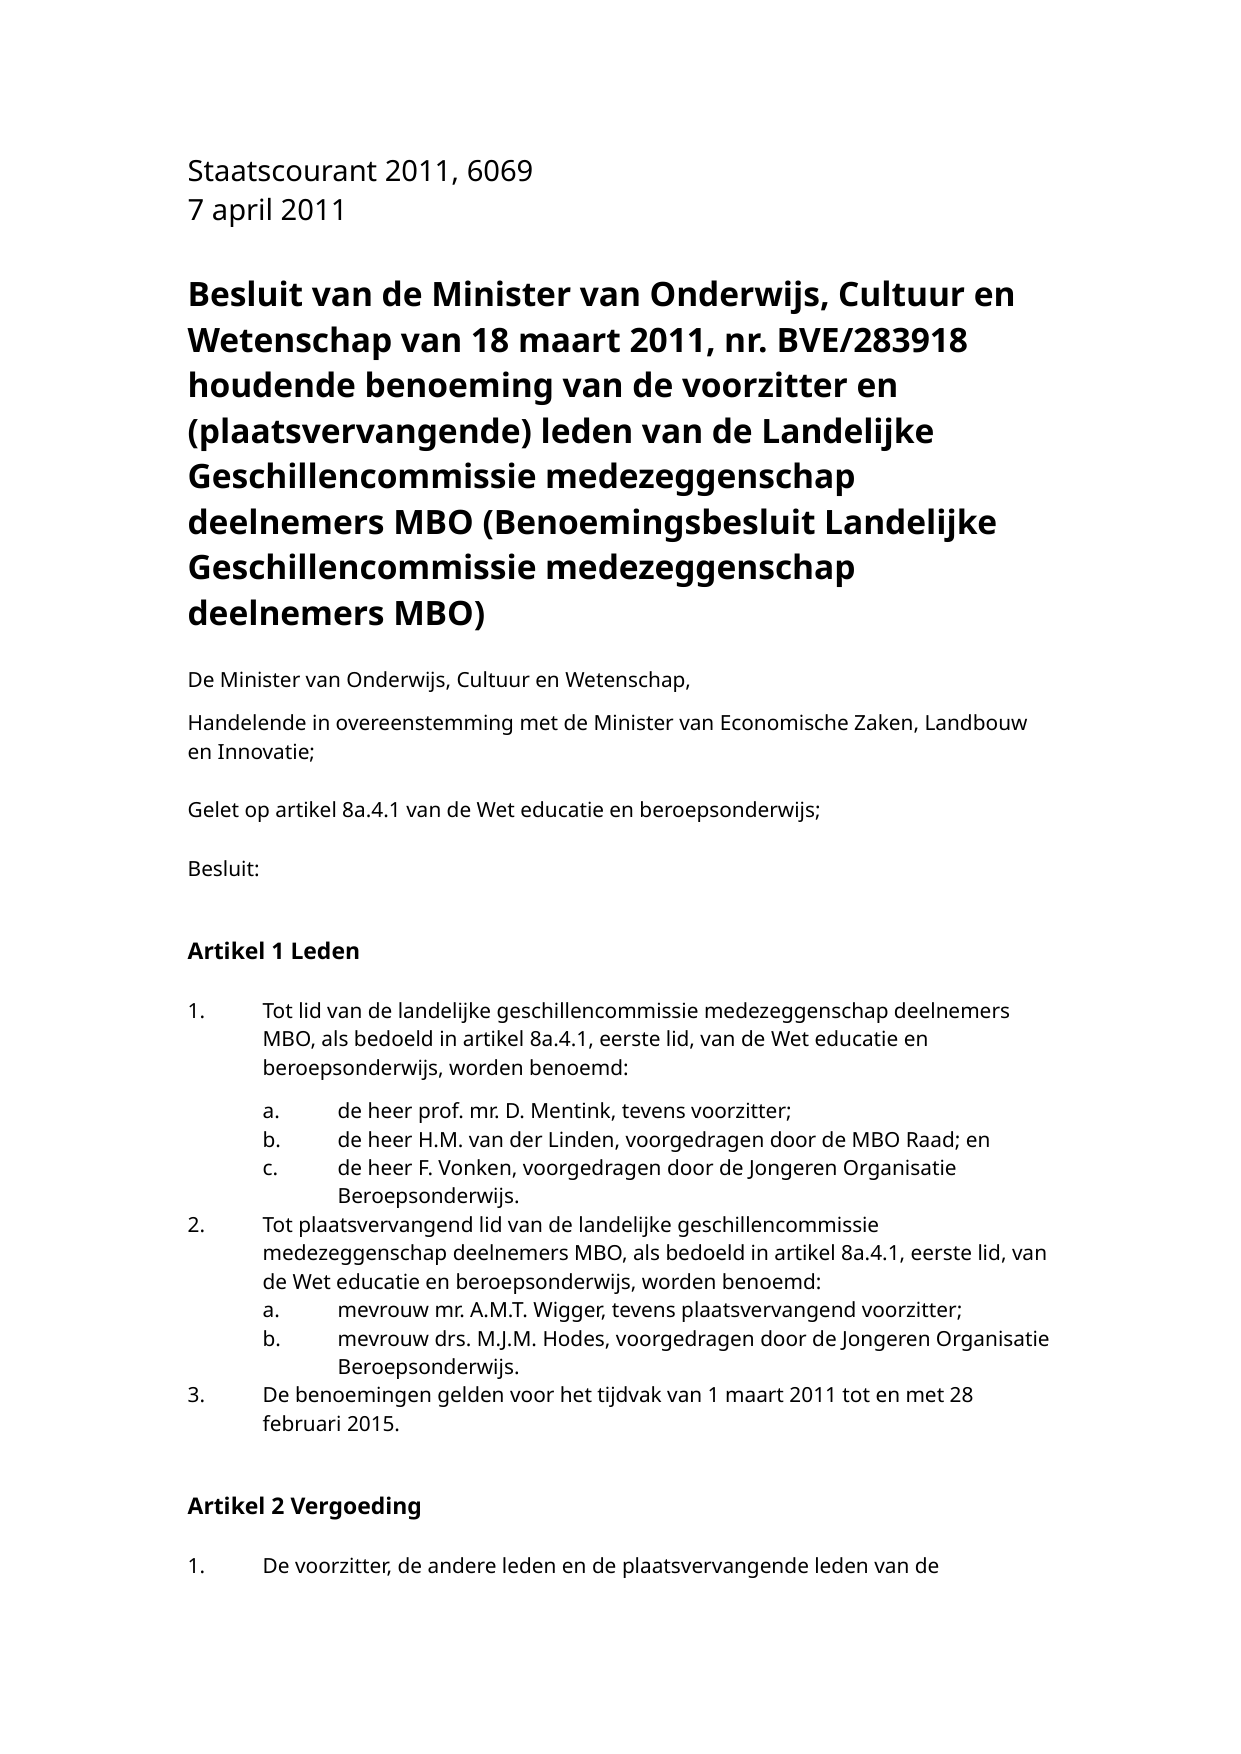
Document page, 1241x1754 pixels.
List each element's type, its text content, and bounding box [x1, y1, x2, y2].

list de heer F. Vonken, voorgedragen door de Jongeren Organisatie Beroepsonderwijs. [262, 1153, 1053, 1210]
subtitle Besluit van de Minister van Onderwijs, Cultuur en Wetenschap van 18 maart 2011, nr. BVE/283918 houdende benoeming van de voorzitter en (plaatsvervangende) leden van de Landelijke Geschillencommissie medezeggenschap deelnemers MBO (Benoemingsbesluit Landelijke Geschillencommissie medezeggenschap deelnemers MBO) [187, 271, 1053, 635]
text 7 april 2011 [187, 190, 1053, 229]
list de heer H.M. van der Linden, voorgedragen door de MBO Raad; en [262, 1125, 1053, 1153]
list Tot plaatsvervangend lid van de landelijke geschillencommissie medezeggenschap deelnemers MBO, als bedoeld in artikel 8a.4.1, eerste lid, van de Wet educatie en beroepsonderwijs, worden benoemd: [187, 1210, 1053, 1295]
text De Minister van Onderwijs, Cultuur en Wetenschap, [187, 665, 1053, 693]
subtitle Artikel 2 Vergoeding [187, 1490, 1053, 1521]
text Staatscourant 2011, 6069 [187, 150, 1053, 190]
list De benoemingen gelden voor het tijdvak van 1 maart 2011 tot en met 28 februari 2015. [187, 1381, 1053, 1437]
text Gelet op artikel 8a.4.1 van de Wet educatie en beroepsonderwijs; [187, 795, 1053, 824]
text Besluit: [187, 854, 1053, 882]
list de heer prof. mr. D. Mentink, tevens voorzitter; [262, 1096, 1053, 1125]
list mevrouw mr. A.M.T. Wigger, tevens plaatsvervangend voorzitter; [262, 1295, 1053, 1324]
list De voorzitter, de andere leden en de plaatsvervangende leden van de [187, 1551, 1053, 1580]
text Handelende in overeenstemming met de Minister van Economische Zaken, Landbouw en Innovatie; [187, 708, 1053, 765]
subtitle Artikel 1 Leden [187, 935, 1053, 966]
list mevrouw drs. M.J.M. Hodes, voorgedragen door de Jongeren Organisatie Beroepsonderwijs. [262, 1324, 1053, 1381]
list Tot lid van de landelijke geschillencommissie medezeggenschap deelnemers MBO, als bedoeld in artikel 8a.4.1, eerste lid, van de Wet educatie en beroepsonderwijs, worden benoemd: [187, 996, 1053, 1081]
